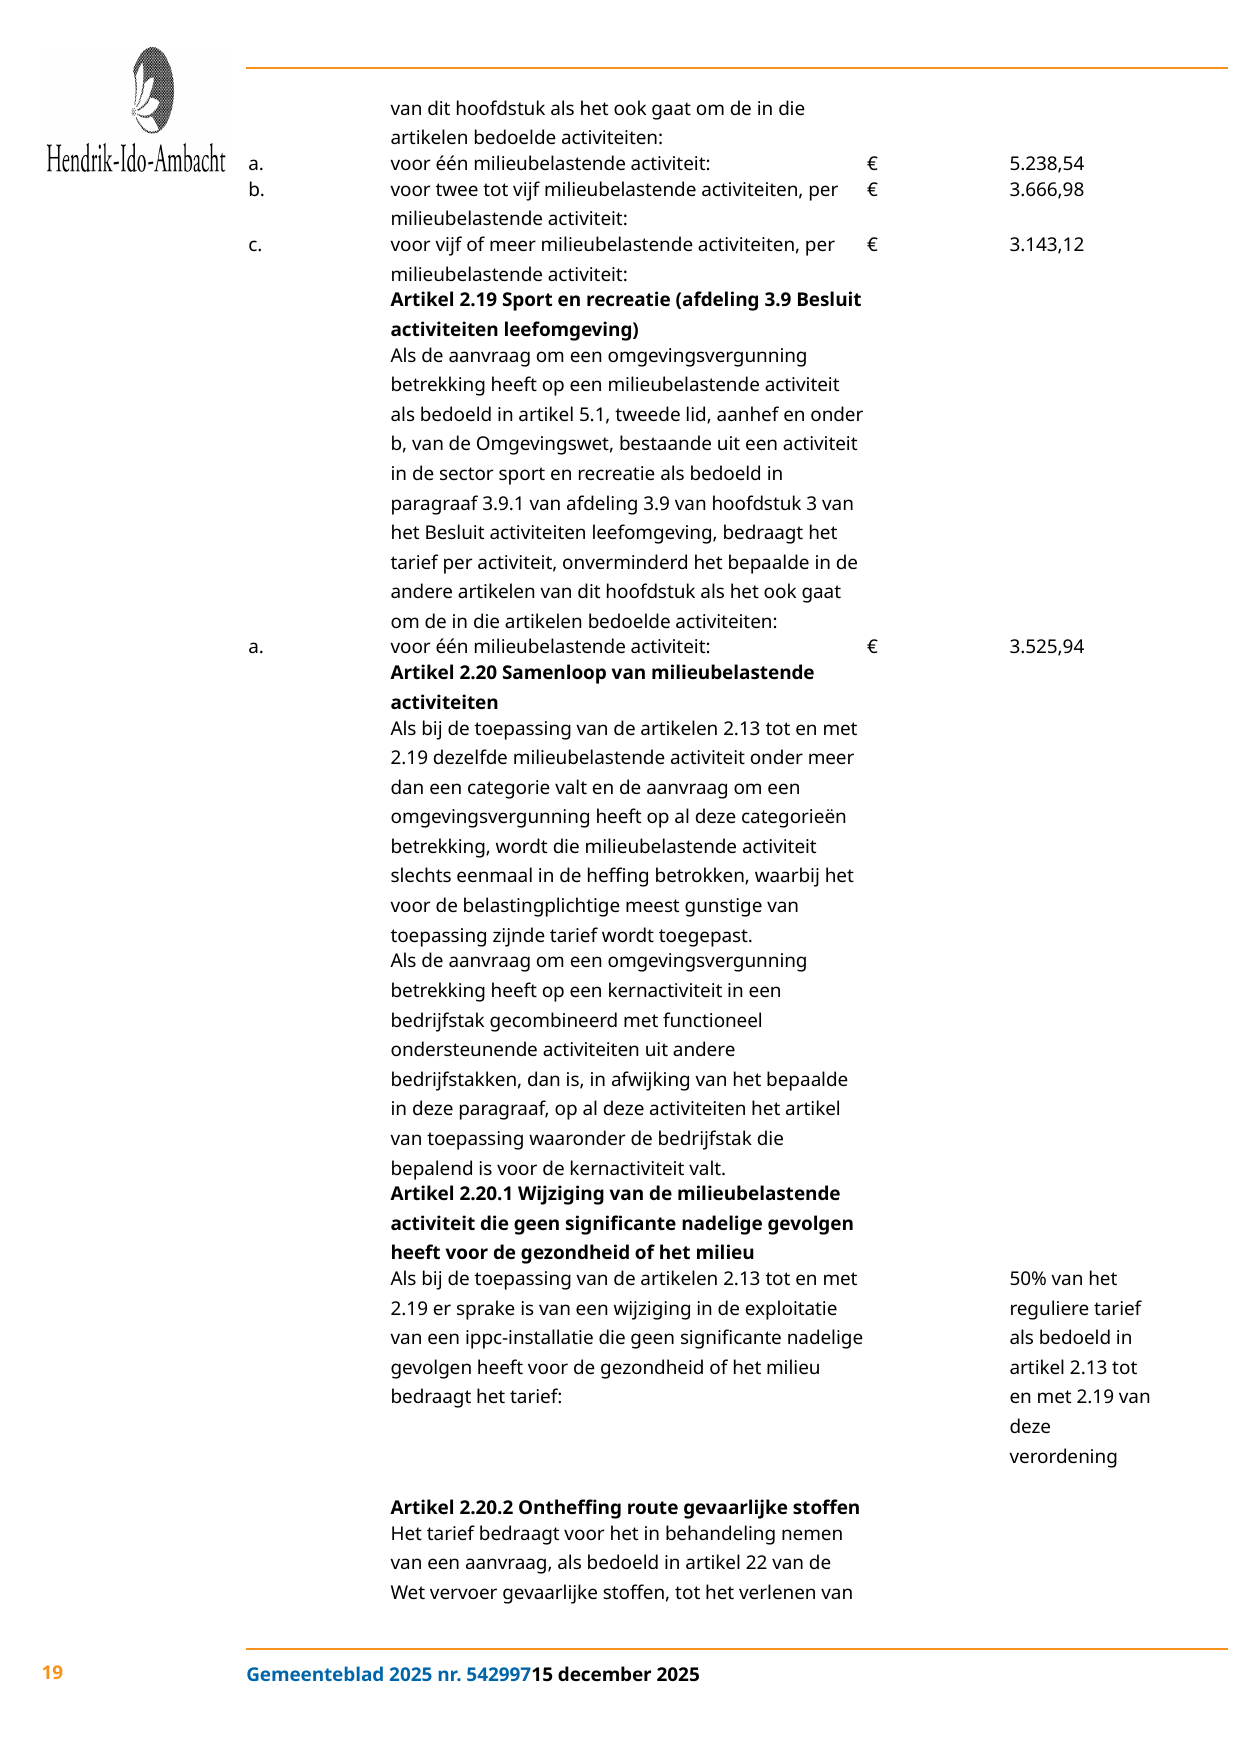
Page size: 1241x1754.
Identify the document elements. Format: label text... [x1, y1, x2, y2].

table_cell voor twee tot vijf milieubelastende activiteiten, per milieubelastende activiteit: [390, 176, 867, 231]
table_cell 50% van het reguliere tarief als bedoeld in artikel 2.13 tot en met 2.19 van deze verordening [1009, 1265, 1152, 1468]
table_cell [248, 948, 390, 1180]
table_cell [1009, 95, 1152, 150]
table_cell voor één milieubelastende activiteit: [390, 150, 867, 176]
table_cell [867, 715, 1009, 948]
table_cell Artikel 2.20.1 Wijziging van de milieubelastende activiteit die geen significante nadelige gevolgen heeft voor de gezondheid of het milieu [390, 1180, 867, 1265]
table_cell voor vijf of meer milieubelastende activiteiten, per milieubelastende activiteit: [390, 231, 867, 286]
table_cell [1009, 1180, 1152, 1265]
table_cell [867, 1494, 1009, 1520]
table_cell [867, 660, 1009, 715]
table_cell [248, 286, 390, 342]
table_cell [867, 1469, 1009, 1494]
table_cell [248, 1494, 390, 1520]
table_cell € [867, 634, 1009, 659]
table_cell Het tarief bedraagt voor het in behandeling nemen van een aanvraag, als bedoeld in artikel 22 van de Wet vervoer gevaarlijke stoffen, tot het verlenen van [390, 1520, 867, 1605]
table_cell c. [248, 231, 390, 286]
table_cell voor één milieubelastende activiteit: [390, 634, 867, 659]
picture [41, 47, 231, 172]
table_cell [1009, 1520, 1152, 1605]
table_cell 3.666,98 [1009, 176, 1152, 231]
table_cell 5.238,54 [1009, 150, 1152, 176]
table_cell [1009, 715, 1152, 948]
table_cell [390, 1469, 867, 1494]
table_cell [1009, 948, 1152, 1180]
table_cell a. [248, 150, 390, 176]
table_cell [248, 1469, 390, 1494]
table_cell [1009, 342, 1152, 634]
table_cell [867, 95, 1009, 150]
table_cell a. [248, 634, 390, 659]
table_cell [1009, 660, 1152, 715]
table_cell [1009, 286, 1152, 342]
table_cell van dit hoofdstuk als het ook gaat om de in die artikelen bedoelde activiteiten: [390, 95, 867, 150]
table_cell [867, 1180, 1009, 1265]
table_cell [248, 95, 390, 150]
table_cell [867, 286, 1009, 342]
table_cell 3.143,12 [1009, 231, 1152, 286]
table_cell [248, 660, 390, 715]
table_cell [248, 342, 390, 634]
table_cell [248, 1520, 390, 1605]
table_cell 3.525,94 [1009, 634, 1152, 659]
table_cell € [867, 231, 1009, 286]
table_cell Artikel 2.20.2 Ontheffing route gevaarlijke stoffen [390, 1494, 867, 1520]
table_cell Artikel 2.20 Samenloop van milieubelastende activiteiten [390, 660, 867, 715]
table_cell [867, 1265, 1009, 1468]
table_cell [248, 1180, 390, 1265]
table_cell Als de aanvraag om een omgevingsvergunning betrekking heeft op een kernactiviteit in een bedrijfstak gecombineerd met functioneel ondersteunende activiteiten uit andere bedrijfstakken, dan is, in afwijking van het bepaalde in deze paragraaf, op al deze activiteiten het artikel van toepassing waaronder de bedrijfstak die bepalend is voor de kernactiviteit valt. [390, 948, 867, 1180]
table_cell [867, 342, 1009, 634]
table_cell [867, 948, 1009, 1180]
table_cell Als bij de toepassing van de artikelen 2.13 tot en met 2.19 er sprake is van een wijziging in de exploitatie van een ippc-installatie die geen significante nadelige gevolgen heeft voor de gezondheid of het milieu bedraagt het tarief: [390, 1265, 867, 1468]
table_cell [1009, 1494, 1152, 1520]
table_cell [867, 1520, 1009, 1605]
table_cell [1009, 1469, 1152, 1494]
table_cell Als bij de toepassing van de artikelen 2.13 tot en met 2.19 dezelfde milieubelastende activiteit onder meer dan een categorie valt en de aanvraag om een omgevingsvergunning heeft op al deze categorieën betrekking, wordt die milieubelastende activiteit slechts eenmaal in de heffing betrokken, waarbij het voor de belastingplichtige meest gunstige van toepassing zijnde tarief wordt toegepast. [390, 715, 867, 948]
table_cell € [867, 176, 1009, 231]
table_cell [248, 1265, 390, 1468]
table_cell € [867, 150, 1009, 176]
table_cell Als de aanvraag om een omgevingsvergunning betrekking heeft op een milieubelastende activiteit als bedoeld in artikel 5.1, tweede lid, aanhef en onder b, van de Omgevingswet, bestaande uit een activiteit in de sector sport en recreatie als bedoeld in paragraaf 3.9.1 van afdeling 3.9 van hoofdstuk 3 van het Besluit activiteiten leefomgeving, bedraagt het tarief per activiteit, onverminderd het bepaalde in de andere artikelen van dit hoofdstuk als het ook gaat om de in die artikelen bedoelde activiteiten: [390, 342, 867, 634]
table_cell Artikel 2.19 Sport en recreatie (afdeling 3.9 Besluit activiteiten leefomgeving) [390, 286, 867, 342]
table_cell [248, 715, 390, 948]
table_cell b. [248, 176, 390, 231]
